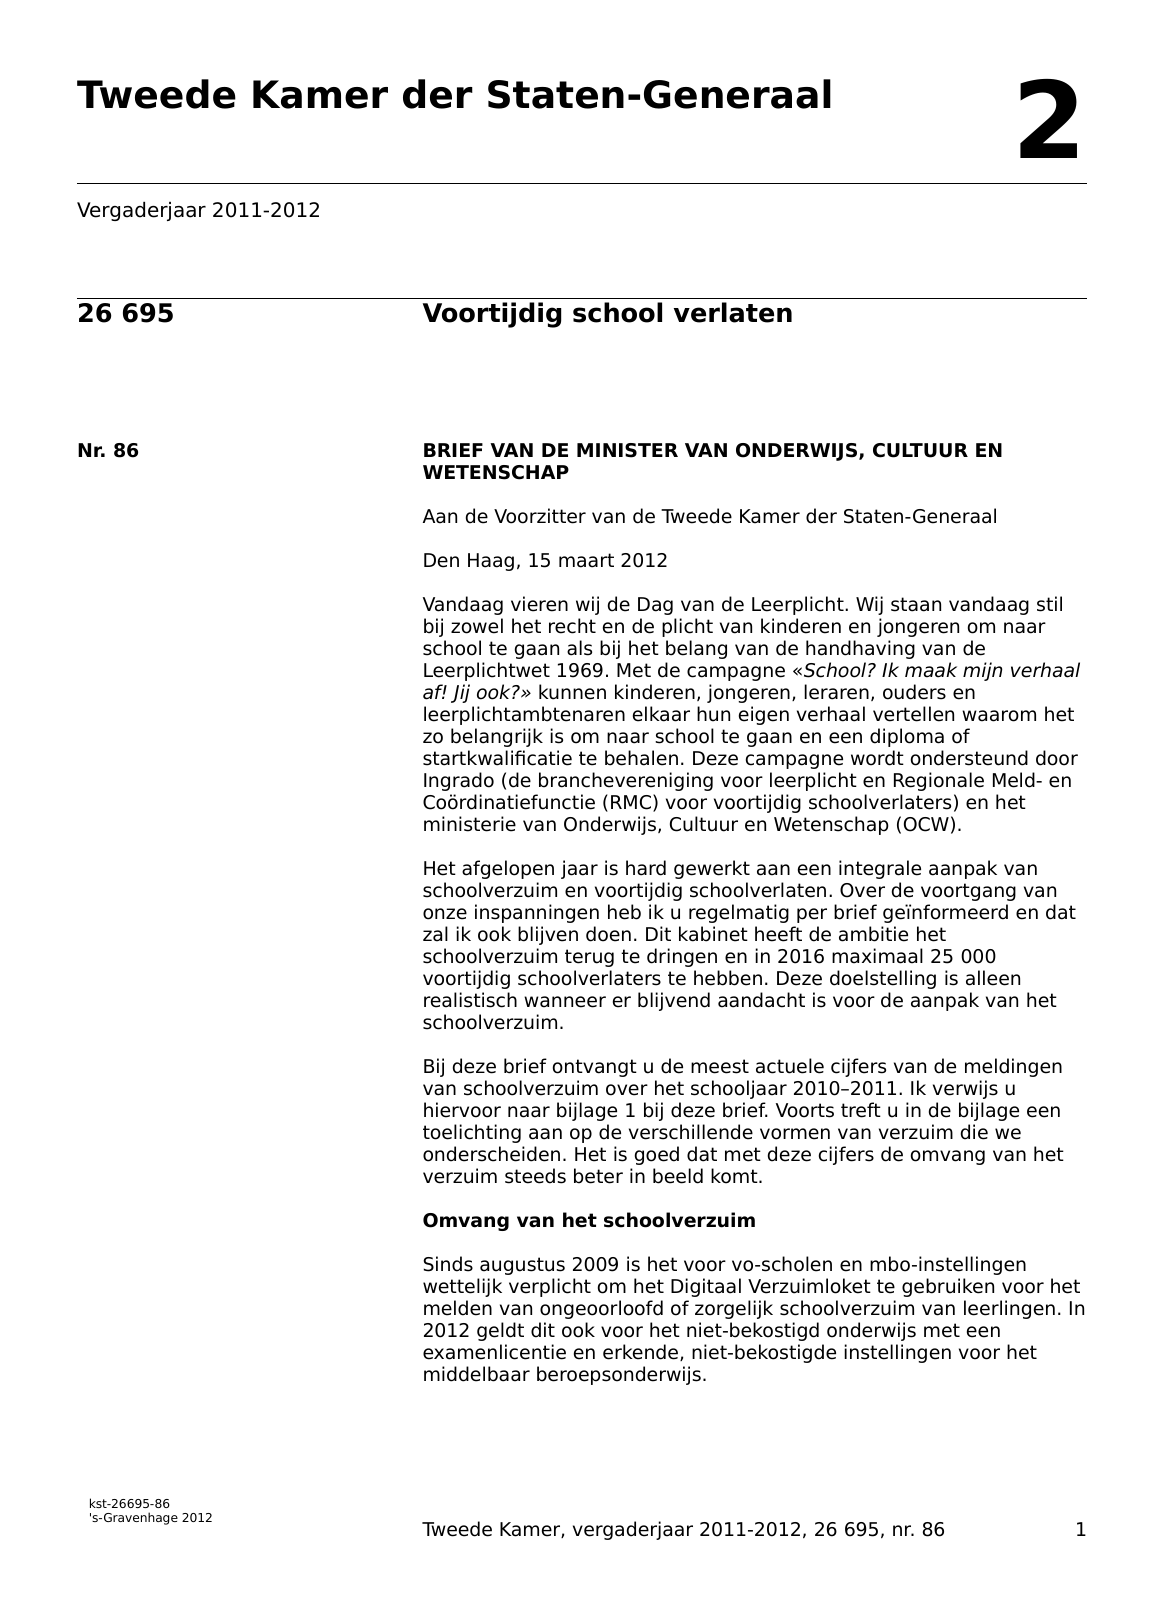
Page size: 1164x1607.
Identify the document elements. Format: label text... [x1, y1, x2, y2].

subtitle Nr. 86 BRIEF VAN DE MINISTER VAN ONDERWIJS, CULTUUR EN WETENSCHAP [77, 440, 1087, 484]
table_cell Vergaderjaar 2011-2012 [77, 184, 1087, 298]
subtitle 26 695 Voortijdig school verlaten [77, 299, 1087, 329]
text kst-26695-86 [88, 1497, 323, 1511]
text Bij deze brief ontvangt u de meest actuele cijfers van de meldingen van schoolverzuim over het schooljaar 2010–2011. Ik verwijs u hiervoor naar bijlage 1 bij deze brief. Voorts treft u in de bijlage een toelichting aan op de verschillende vormen van verzuim die we onderscheiden. Het is goed dat met deze cijfers de omvang van het verzuim steeds beter in beeld komt. [422, 1056, 1087, 1188]
text Vandaag vieren wij de Dag van de Leerplicht. Wij staan vandaag stil bij zowel het recht en de plicht van kinderen en jongeren om naar school te gaan als bij het belang van de handhaving van de Leerplichtwet 1969. Met de campagne «School? Ik maak mijn verhaal af! Jij ook?» kunnen kinderen, jongeren, leraren, ouders en leerplichtambtenaren elkaar hun eigen verhaal vertellen waarom het zo belangrijk is om naar school te gaan en een diploma of startkwalificatie te behalen. Deze campagne wordt ondersteund door Ingrado (de branchevereniging voor leerplicht en Regionale Meld- en Coördinatiefunctie (RMC) voor voortijdig schoolverlaters) en het ministerie van Onderwijs, Cultuur en Wetenschap (OCW). [422, 594, 1087, 836]
text Aan de Voorzitter van de Tweede Kamer der Staten-Generaal [422, 506, 1087, 528]
table_header 2 [886, 59, 1087, 183]
text 's-Gravenhage 2012 [88, 1511, 323, 1525]
text Het afgelopen jaar is hard gewerkt aan een integrale aanpak van schoolverzuim en voortijdig schoolverlaten. Over de voortgang van onze inspanningen heb ik u regelmatig per brief geïnformeerd en dat zal ik ook blijven doen. Dit kabinet heeft de ambitie het schoolverzuim terug te dringen en in 2016 maximaal 25 000 voortijdig schoolverlaters te hebben. Deze doelstelling is alleen realistisch wanneer er blijvend aandacht is voor de aanpak van het schoolverzuim. [422, 858, 1087, 1034]
text Sinds augustus 2009 is het voor vo-scholen en mbo-instellingen wettelijk verplicht om het Digitaal Verzuimloket te gebruiken voor het melden van ongeoorloofd of zorgelijk schoolverzuim van leerlingen. In 2012 geldt dit ook voor het niet-bekostigd onderwijs met een examenlicentie en erkende, niet-bekostigde instellingen voor het middelbaar beroepsonderwijs. [422, 1254, 1087, 1386]
subtitle Omvang van het schoolverzuim [422, 1210, 1087, 1232]
text Den Haag, 15 maart 2012 [422, 550, 1087, 572]
table_header Tweede Kamer der Staten-Generaal [77, 59, 886, 183]
